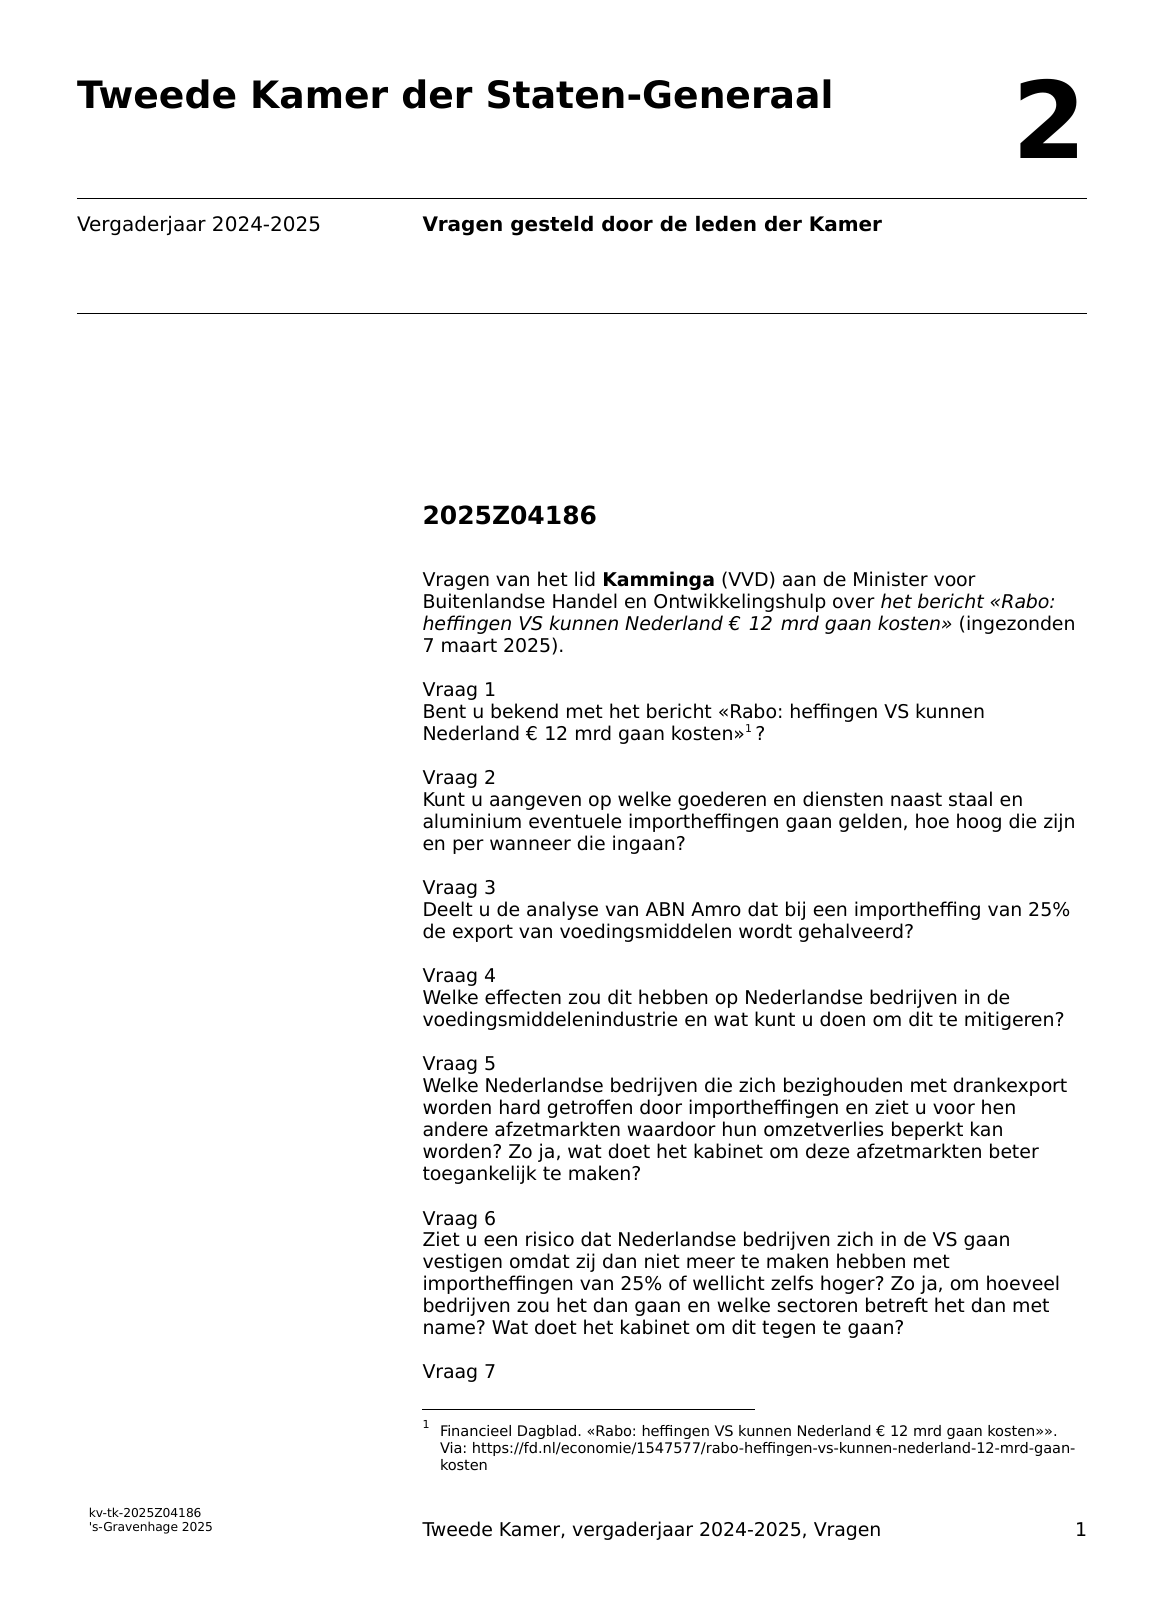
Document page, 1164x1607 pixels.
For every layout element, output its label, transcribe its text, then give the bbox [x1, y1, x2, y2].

text 's-Gravenhage 2025 [88, 1520, 323, 1534]
text Vraag 7 [422, 1361, 1087, 1383]
text Ziet u een risico dat Nederlandse bedrijven zich in de VS gaan vestigen omdat zij dan niet meer te maken hebben met importheffingen van 25% of wellicht zelfs hoger? Zo ja, om hoeveel bedrijven zou het dan gaan en welke sectoren betreft het dan met name? Wat doet het kabinet om dit tegen te gaan? [422, 1229, 1087, 1339]
text Vragen van het lid Kamminga (VVD) aan de Minister voor Buitenlandse Handel en Ontwikkelingshulp over het bericht «Rabo: heffingen VS kunnen Nederland € 12 mrd gaan kosten» (ingezonden 7 maart 2025). [422, 569, 1087, 657]
text Vraag 3 [422, 877, 1087, 899]
text Welke Nederlandse bedrijven die zich bezighouden met drankexport worden hard getroffen door importheffingen en ziet u voor hen andere afzetmarkten waardoor hun omzetverlies beperkt kan worden? Zo ja, wat doet het kabinet om deze afzetmarkten beter toegankelijk te maken? [422, 1075, 1087, 1185]
text Bent u bekend met het bericht «Rabo: heffingen VS kunnen Nederland € 12 mrd gaan kosten»? [422, 701, 1087, 745]
text Financieel Dagblad. «Rabo: heffingen VS kunnen Nederland € 12 mrd gaan kosten»». Via: https://fd.nl/economie/1547577/rabo-heffingen-vs-kunnen-nederland-12-mrd-gaan-kosten [422, 1418, 1087, 1474]
text Welke effecten zou dit hebben op Nederlandse bedrijven in de voedingsmiddelenindustrie en wat kunt u doen om dit te mitigeren? [422, 987, 1087, 1031]
table_cell Vragen gesteld door de leden der Kamer [422, 199, 1087, 313]
text Vraag 5 [422, 1053, 1087, 1075]
table_cell Vergaderjaar 2024-2025 [77, 199, 422, 313]
table_header 2 [886, 59, 1087, 198]
text Vraag 2 [422, 767, 1087, 789]
text Vraag 4 [422, 965, 1087, 987]
text Kunt u aangeven op welke goederen en diensten naast staal en aluminium eventuele importheffingen gaan gelden, hoe hoog die zijn en per wanneer die ingaan? [422, 789, 1087, 855]
text Vraag 6 [422, 1207, 1087, 1229]
table_header Tweede Kamer der Staten-Generaal [77, 59, 886, 198]
text kv-tk-2025Z04186 [88, 1506, 323, 1520]
text Deelt u de analyse van ABN Amro dat bij een importheffing van 25% de export van voedingsmiddelen wordt gehalveerd? [422, 899, 1087, 943]
text 2025Z04186 [422, 501, 1087, 531]
text Vraag 1 [422, 679, 1087, 701]
